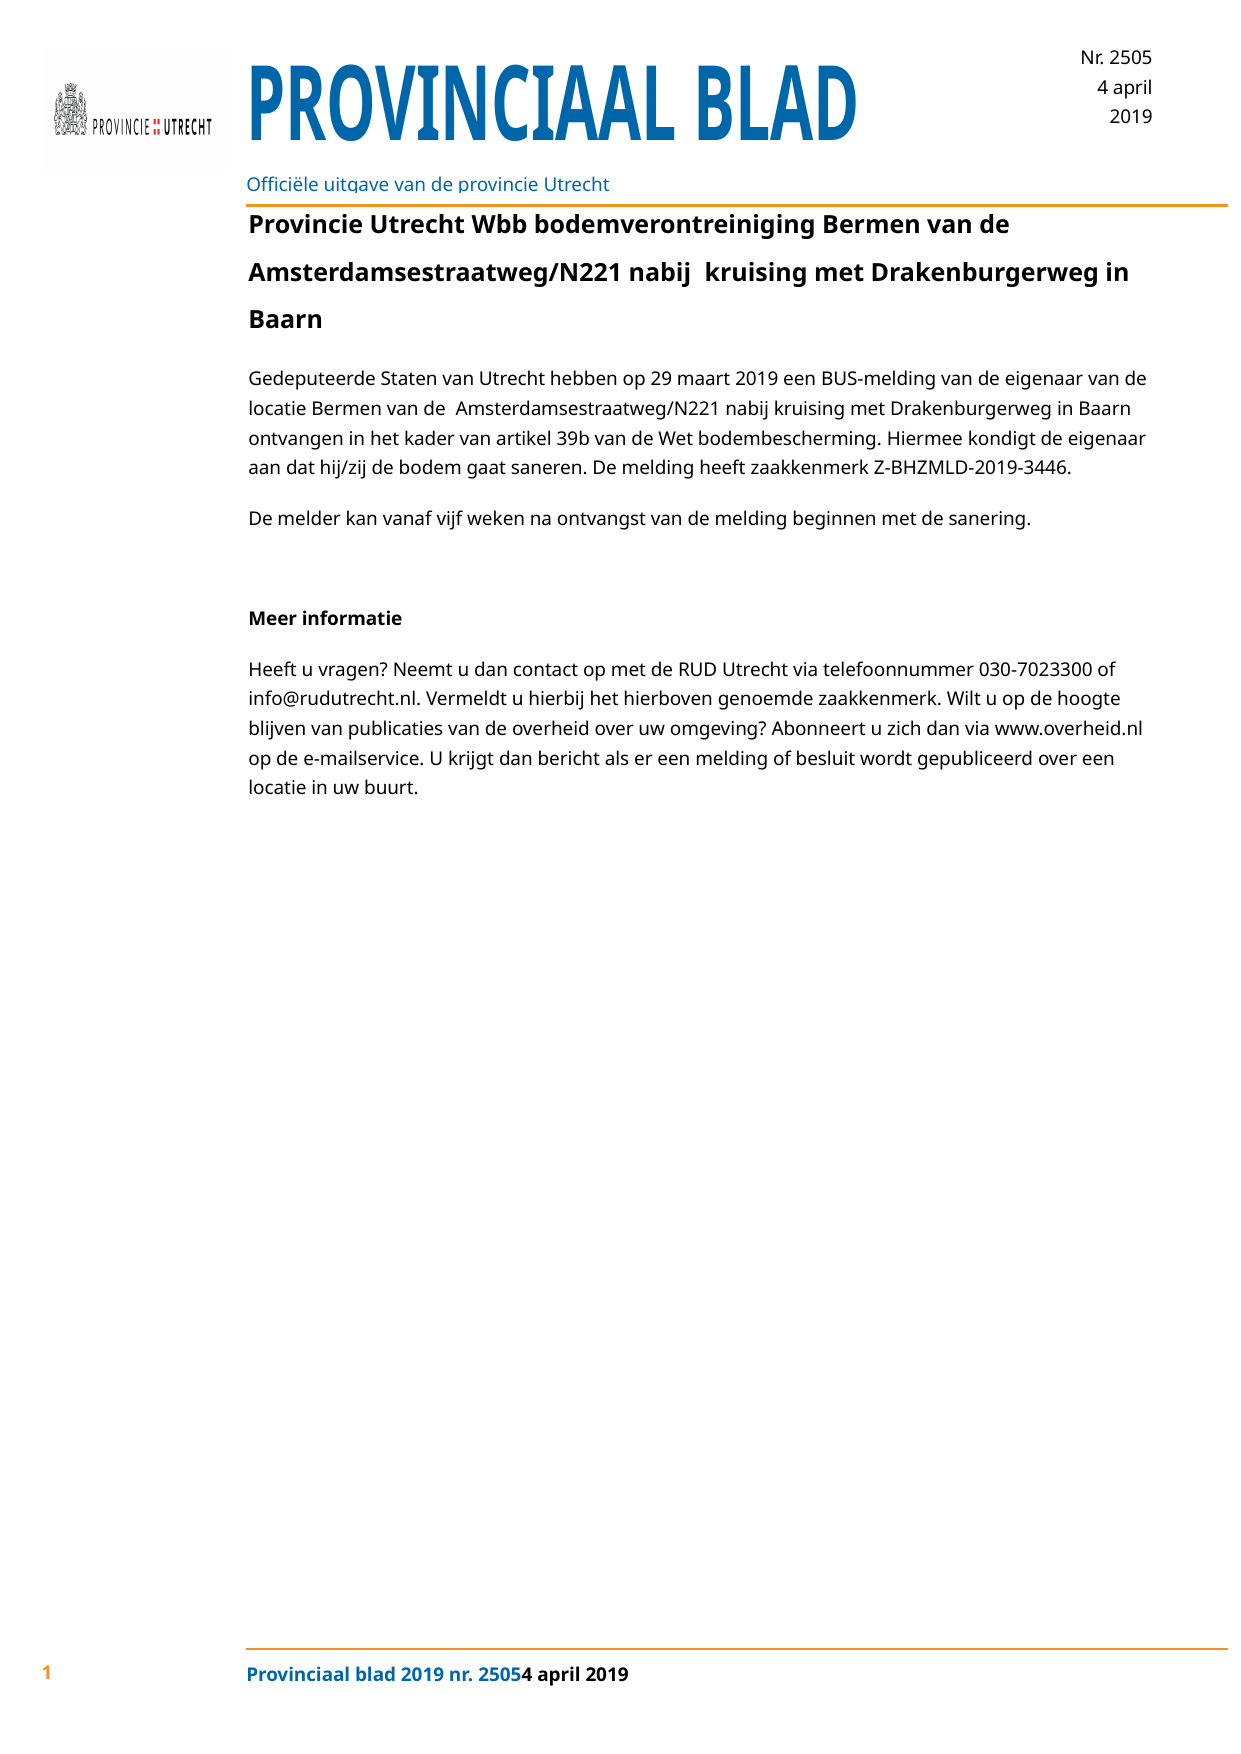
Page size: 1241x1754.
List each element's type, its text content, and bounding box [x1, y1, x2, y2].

text Heeft u vragen? Neemt u dan contact op met de RUD Utrecht via telefoonnummer 030-7023300 of info@rudutrecht.nl. Vermeldt u hierbij het hierboven genoemde zaakkenmerk. Wilt u op de hoogte blijven van publicaties van de overheid over uw omgeving? Abonneert u zich dan via www.overheid.nl op de e-mailservice. U krijgt dan bericht als er een melding of besluit wordt gepubliceerd over een locatie in uw buurt. [248, 656, 1152, 800]
text De melder kan vanaf vijf weken na ontvangst van de melding beginnen met de sanering. [248, 505, 1152, 530]
text Gedeputeerde Staten van Utrecht hebben op 29 maart 2019 een BUS-melding van de eigenaar van de locatie Bermen van de Amsterdamsestraatweg/N221 nabij kruising met Drakenburgerweg in Baarn ontvangen in het kader van artikel 39b van de Wet bodembescherming. Hiermee kondigt de eigenaar aan dat hij/zij de bodem gaat saneren. De melding heeft zaakkenmerk Z-BHZMLD-2019-3446. [248, 366, 1152, 480]
text Meer informatie [248, 606, 1152, 631]
text Provincie Utrecht Wbb bodemverontreiniging Bermen van de Amsterdamsestraatweg/N221 nabij kruising met Drakenburgerweg in Baarn [248, 207, 1152, 336]
picture [41, 47, 231, 172]
